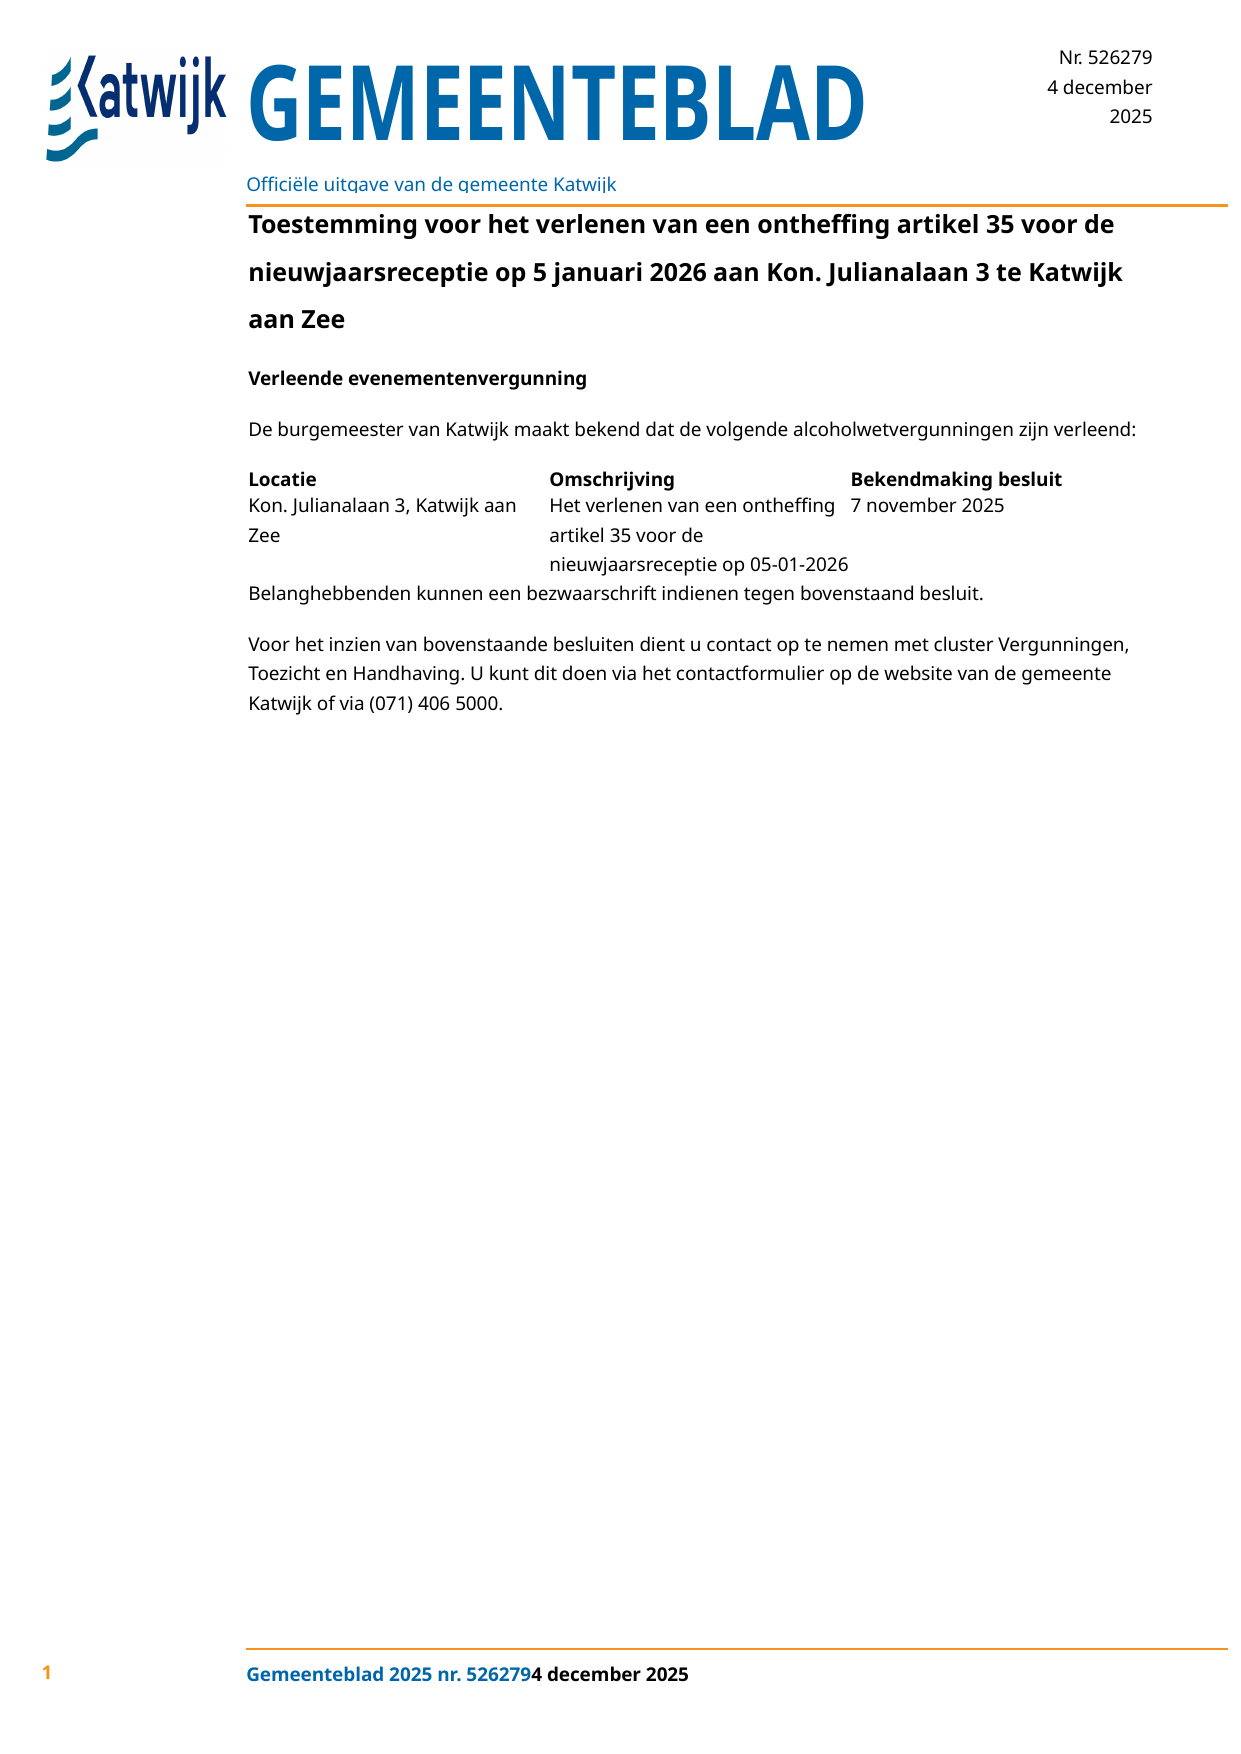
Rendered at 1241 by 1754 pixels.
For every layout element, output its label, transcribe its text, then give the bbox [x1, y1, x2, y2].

table_cell Het verlenen van een ontheffing artikel 35 voor de nieuwjaarsreceptie op 05-01-2026 [549, 492, 850, 577]
text Toestemming voor het verlenen van een ontheffing artikel 35 voor de nieuwjaarsreceptie op 5 januari 2026 aan Kon. Julianalaan 3 te Katwijk aan Zee [248, 207, 1152, 336]
table_header Locatie [248, 466, 549, 492]
text De burgemeester van Katwijk maakt bekend dat de volgende alcoholwetvergunningen zijn verleend: [248, 416, 1152, 442]
table_cell 7 november 2025 [850, 492, 1152, 577]
table_cell Kon. Julianalaan 3, Katwijk aan Zee [248, 492, 549, 577]
text Voor het inzien van bovenstaande besluiten dient u contact op te nemen met cluster Vergunningen, Toezicht en Handhaving. U kunt dit doen via het contactformulier op de website van de gemeente Katwijk of via (071) 406 5000. [248, 631, 1152, 716]
table_header Omschrijving [549, 466, 850, 492]
table_header Bekendmaking besluit [850, 466, 1152, 492]
text Belanghebbenden kunnen een bezwaarschrift indienen tegen bovenstaand besluit. [248, 580, 1152, 606]
picture [41, 47, 231, 172]
text Verleende evenementenvergunning [248, 366, 1152, 391]
